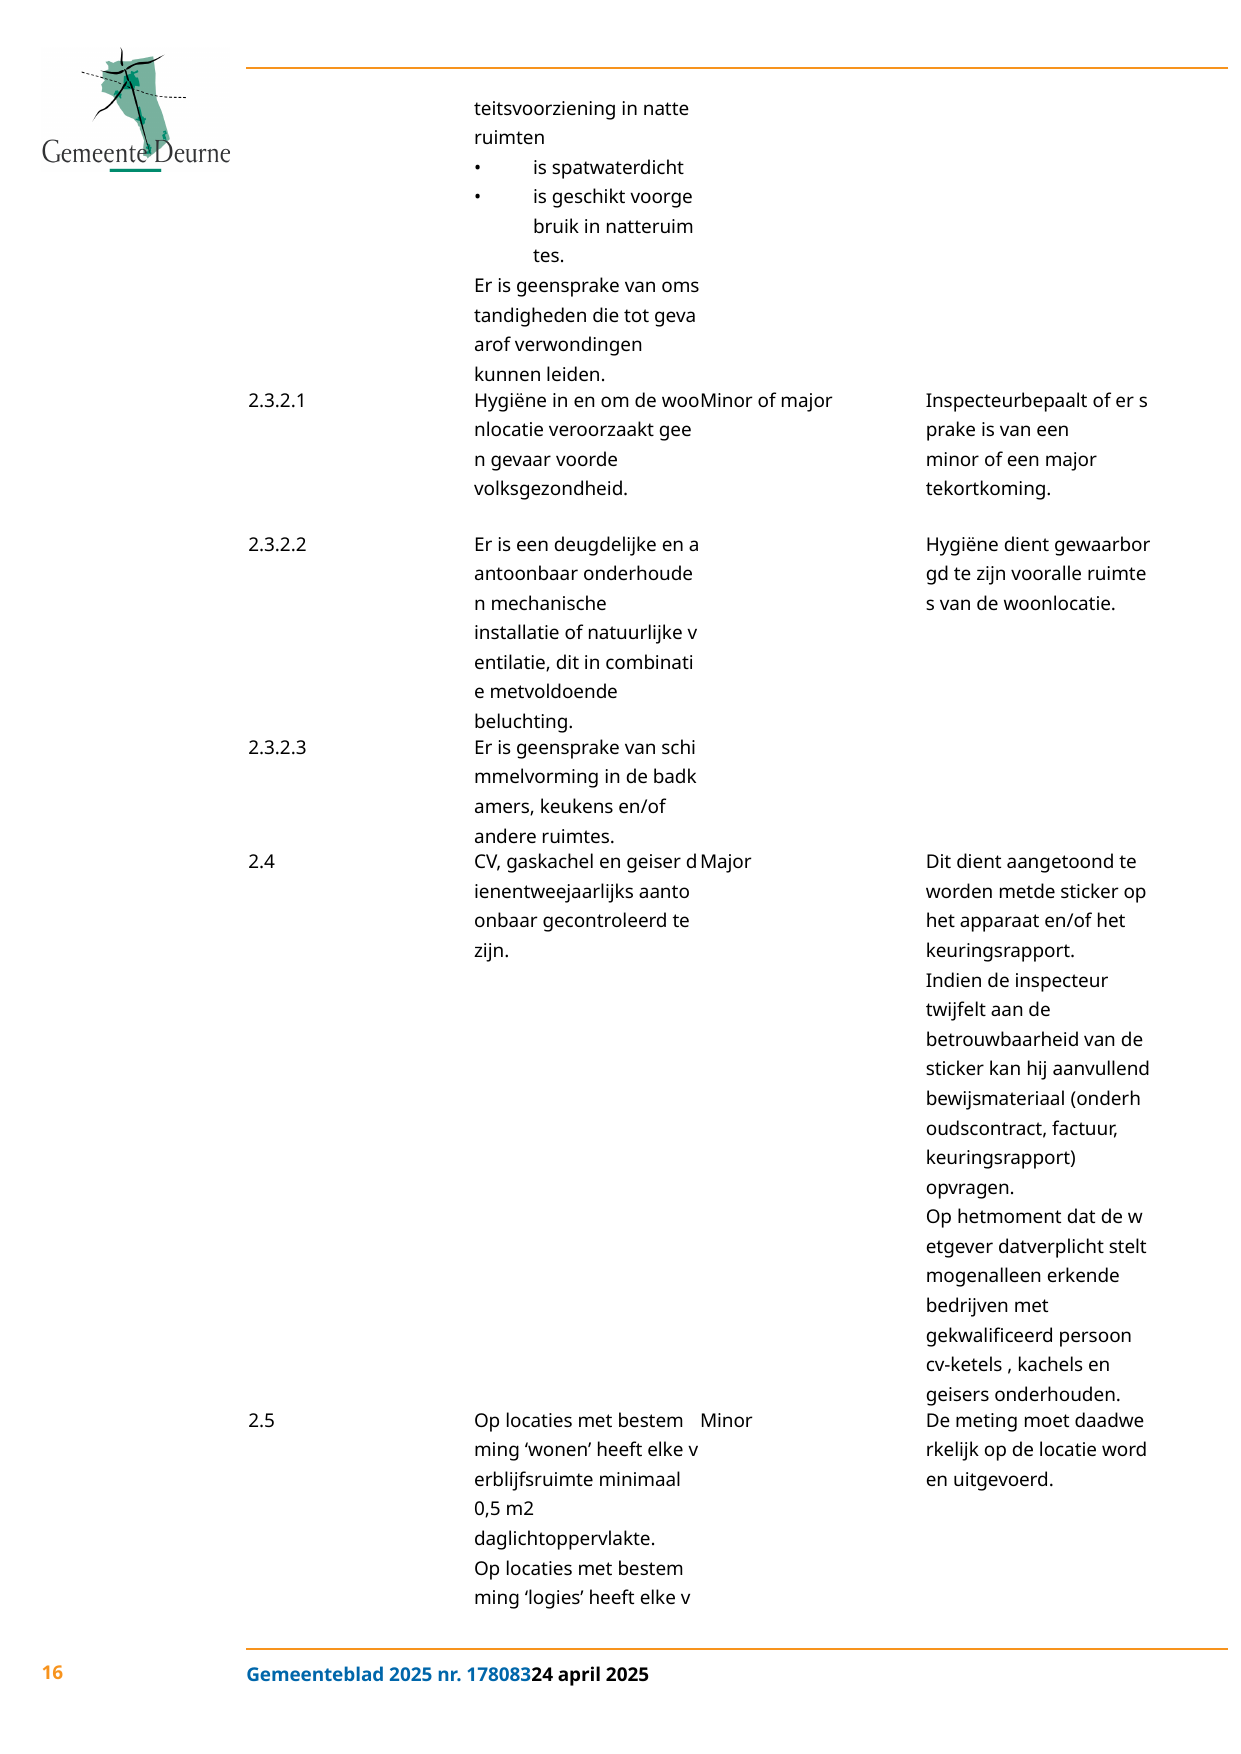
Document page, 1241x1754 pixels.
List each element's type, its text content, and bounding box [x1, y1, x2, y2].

picture [41, 47, 231, 172]
table_cell 2.4 [248, 849, 474, 1407]
table_cell Hygiëne in en om de woonlocatie veroorzaakt geen gevaar voorde volksgezondheid. [474, 387, 700, 531]
table_cell Inspecteurbepaalt of er sprake is van een minor of een major tekortkoming. [926, 387, 1152, 531]
table_cell 2.3.2.1 [248, 387, 474, 531]
table_cell teitsvoorziening in natte ruimten is spatwaterdicht is geschikt voorgebruik in natteruimtes. Er is geensprake van omstandigheden die tot gevaarof verwondingen kunnen leiden. [474, 95, 700, 387]
table_cell Hygiëne dient gewaarborgd te zijn vooralle ruimtes van de woonlocatie. [926, 531, 1152, 734]
table_cell Minor of major [700, 387, 926, 848]
table_cell Er is een deugdelijke en aantoonbaar onderhouden mechanische installatie of natuurlijke ventilatie, dit in combinatie metvoldoende beluchting. [474, 531, 700, 734]
table_cell [926, 734, 1152, 848]
table_cell [700, 95, 926, 387]
table_cell CV, gaskachel en geiser dienentweejaarlijks aantoonbaar gecontroleerd te zijn. [474, 849, 700, 1407]
table_cell Minor [700, 1407, 926, 1610]
table_cell Major [700, 849, 926, 1407]
table_cell 2.3.2.3 [248, 734, 474, 848]
table_cell Dit dient aangetoond te worden metde sticker op het apparaat en/of het keuringsrapport. Indien de inspecteur twijfelt aan de betrouwbaarheid van de sticker kan hij aanvullend bewijsmateriaal (onderhoudscontract, factuur, keuringsrapport) opvragen. Op hetmoment dat de wetgever datverplicht stelt mogenalleen erkende bedrijven met gekwalificeerd persoon cv-ketels , kachels en geisers onderhouden. [926, 849, 1152, 1407]
table_cell [926, 95, 1152, 387]
table_cell 2.5 [248, 1407, 474, 1610]
table_cell [248, 95, 474, 387]
table_cell 2.3.2.2 [248, 531, 474, 734]
table_cell Op locaties met bestemming ‘wonen’ heeft elke verblijfsruimte minimaal 0,5 m2 daglichtoppervlakte. Op locaties met bestemming ‘logies’ heeft elke v [474, 1407, 700, 1610]
table_cell Er is geensprake van schimmelvorming in de badkamers, keukens en/of andere ruimtes. [474, 734, 700, 848]
table_cell De meting moet daadwerkelijk op de locatie worden uitgevoerd. [926, 1407, 1152, 1610]
